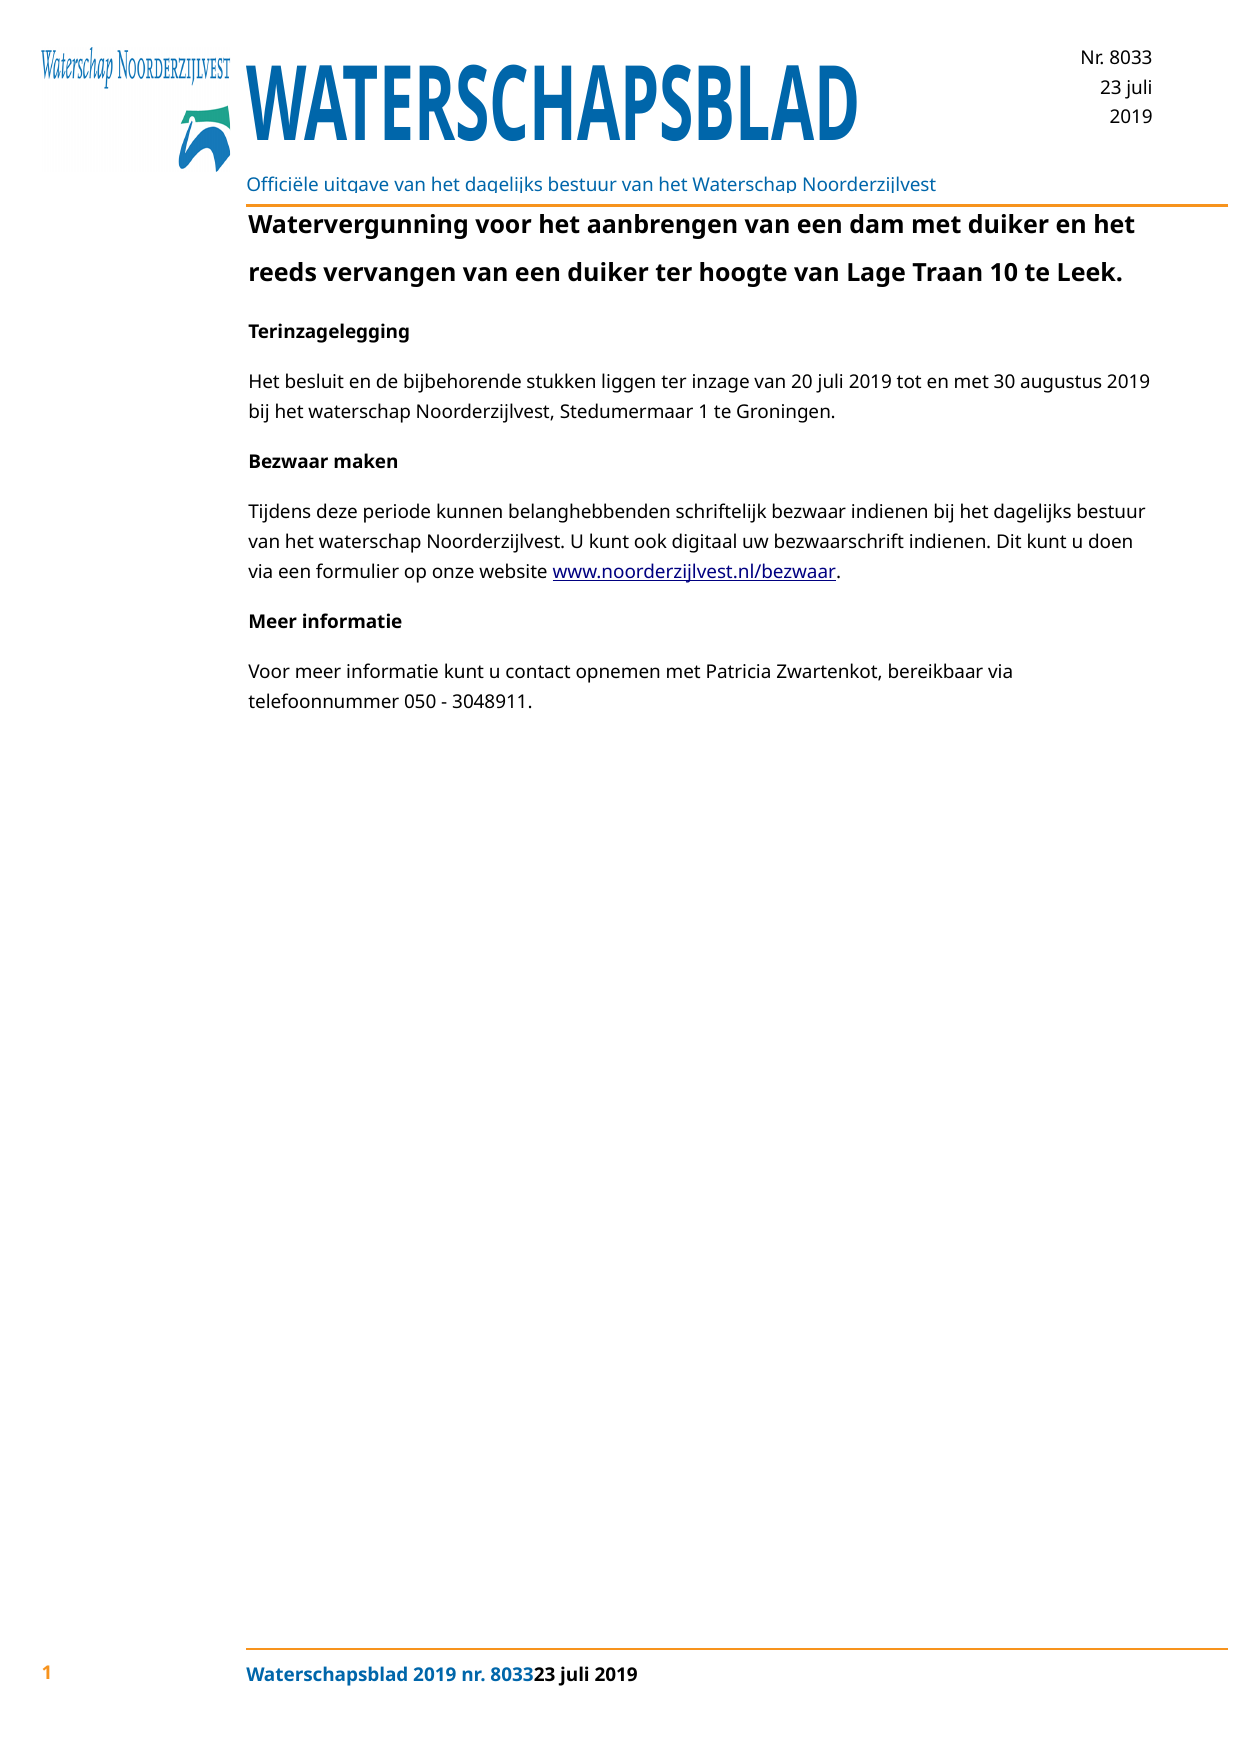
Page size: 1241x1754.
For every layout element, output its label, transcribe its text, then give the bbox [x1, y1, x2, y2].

text Meer informatie [248, 608, 1152, 634]
text Het besluit en de bijbehorende stukken liggen ter inzage van 20 juli 2019 tot en met 30 augustus 2019 bij het waterschap Noorderzijlvest, Stedumermaar 1 te Groningen. [248, 368, 1152, 424]
picture [41, 47, 231, 172]
text Watervergunning voor het aanbrengen van een dam met duiker en het reeds vervangen van een duiker ter hoogte van Lage Traan 10 te Leek. [248, 207, 1152, 288]
text Voor meer informatie kunt u contact opnemen met Patricia Zwartenkot, bereikbaar via telefoonnummer 050 - 3048911. [248, 659, 1152, 714]
text Terinzagelegging [248, 318, 1152, 344]
text Bezwaar maken [248, 448, 1152, 474]
text Tijdens deze periode kunnen belanghebbenden schriftelijk bezwaar indienen bij het dagelijks bestuur van het waterschap Noorderzijlvest. U kunt ook digitaal uw bezwaarschrift indienen. Dit kunt u doen via een formulier op onze website www.noorderzijlvest.nl/bezwaar. [248, 499, 1152, 584]
